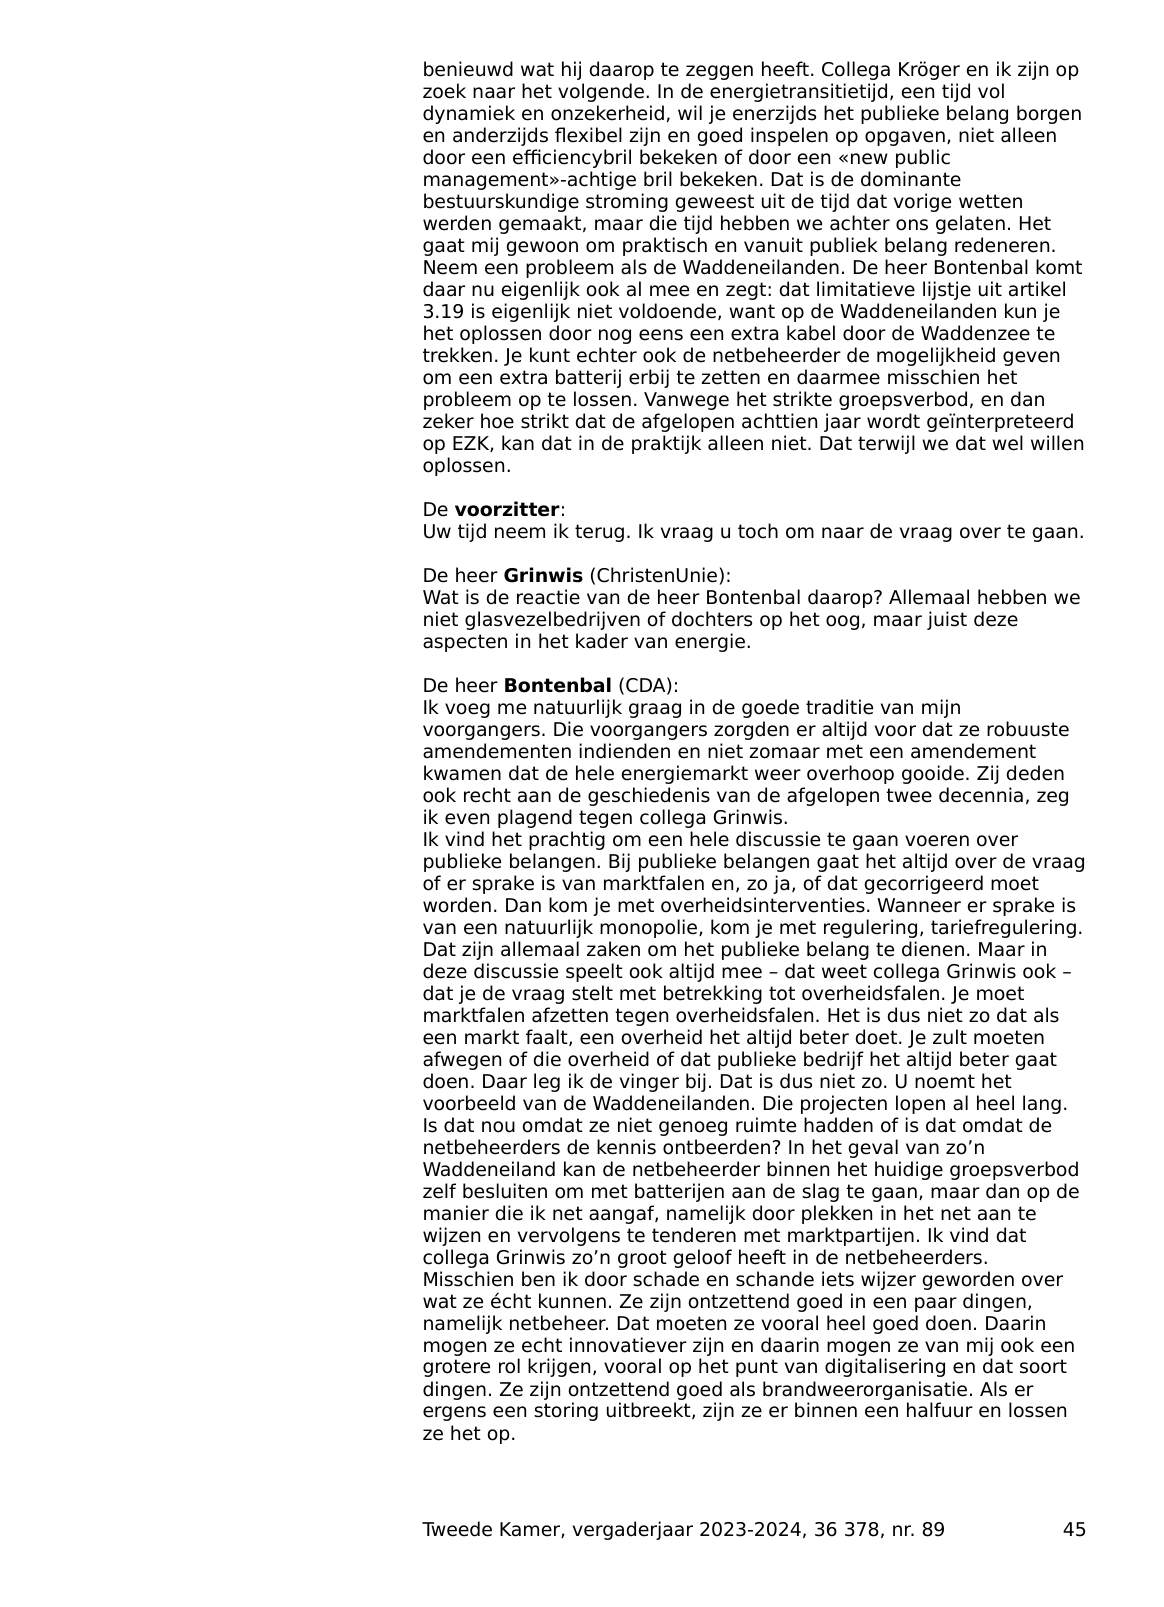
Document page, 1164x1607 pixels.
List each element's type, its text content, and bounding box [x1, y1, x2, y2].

text benieuwd wat hij daarop te zeggen heeft. Collega Kröger en ik zijn op zoek naar het volgende. In de energietransitietijd, een tijd vol dynamiek en onzekerheid, wil je enerzijds het publieke belang borgen en anderzijds flexibel zijn en goed inspelen op opgaven, niet alleen door een efficiencybril bekeken of door een «new public management»-achtige bril bekeken. Dat is de dominante bestuurskundige stroming geweest uit de tijd dat vorige wetten werden gemaakt, maar die tijd hebben we achter ons gelaten. Het gaat mij gewoon om praktisch en vanuit publiek belang redeneren. Neem een probleem als de Waddeneilanden. De heer Bontenbal komt daar nu eigenlijk ook al mee en zegt: dat limitatieve lijstje uit artikel 3.19 is eigenlijk niet voldoende, want op de Waddeneilanden kun je het oplossen door nog eens een extra kabel door de Waddenzee te trekken. Je kunt echter ook de netbeheerder de mogelijkheid geven om een extra batterij erbij te zetten en daarmee misschien het probleem op te lossen. Vanwege het strikte groepsverbod, en dan zeker hoe strikt dat de afgelopen achttien jaar wordt geïnterpreteerd op EZK, kan dat in de praktijk alleen niet. Dat terwijl we dat wel willen oplossen. [422, 59, 1087, 477]
text Uw tijd neem ik terug. Ik vraag u toch om naar de vraag over te gaan. [422, 521, 1087, 543]
text Ik vind het prachtig om een hele discussie te gaan voeren over publieke belangen. Bij publieke belangen gaat het altijd over de vraag of er sprake is van marktfalen en, zo ja, of dat gecorrigeerd moet worden. Dan kom je met overheidsinterventies. Wanneer er sprake is van een natuurlijk monopolie, kom je met regulering, tariefregulering. Dat zijn allemaal zaken om het publieke belang te dienen. Maar in deze discussie speelt ook altijd mee – dat weet collega Grinwis ook – dat je de vraag stelt met betrekking tot overheidsfalen. Je moet marktfalen afzetten tegen overheidsfalen. Het is dus niet zo dat als een markt faalt, een overheid het altijd beter doet. Je zult moeten afwegen of die overheid of dat publieke bedrijf het altijd beter gaat doen. Daar leg ik de vinger bij. Dat is dus niet zo. U noemt het voorbeeld van de Waddeneilanden. Die projecten lopen al heel lang. Is dat nou omdat ze niet genoeg ruimte hadden of is dat omdat de netbeheerders de kennis ontbeerden? In het geval van zo’n Waddeneiland kan de netbeheerder binnen het huidige groepsverbod zelf besluiten om met batterijen aan de slag te gaan, maar dan op de manier die ik net aangaf, namelijk door plekken in het net aan te wijzen en vervolgens te tenderen met marktpartijen. Ik vind dat collega Grinwis zo’n groot geloof heeft in de netbeheerders. Misschien ben ik door schade en schande iets wijzer geworden over wat ze écht kunnen. Ze zijn ontzettend goed in een paar dingen, namelijk netbeheer. Dat moeten ze vooral heel goed doen. Daarin mogen ze echt innovatiever zijn en daarin mogen ze van mij ook een grotere rol krijgen, vooral op het punt van digitalisering en dat soort dingen. Ze zijn ontzettend goed als brandweerorganisatie. Als er ergens een storing uitbreekt, zijn ze er binnen een halfuur en lossen ze het op. [422, 829, 1087, 1444]
text De voorzitter: [422, 499, 1087, 521]
text Ik voeg me natuurlijk graag in de goede traditie van mijn voorgangers. Die voorgangers zorgden er altijd voor dat ze robuuste amendementen indienden en niet zomaar met een amendement kwamen dat de hele energiemarkt weer overhoop gooide. Zij deden ook recht aan de geschiedenis van de afgelopen twee decennia, zeg ik even plagend tegen collega Grinwis. [422, 697, 1087, 829]
text Wat is de reactie van de heer Bontenbal daarop? Allemaal hebben we niet glasvezelbedrijven of dochters op het oog, maar juist deze aspecten in het kader van energie. [422, 587, 1087, 653]
text De heer Grinwis (ChristenUnie): [422, 565, 1087, 587]
text De heer Bontenbal (CDA): [422, 675, 1087, 697]
